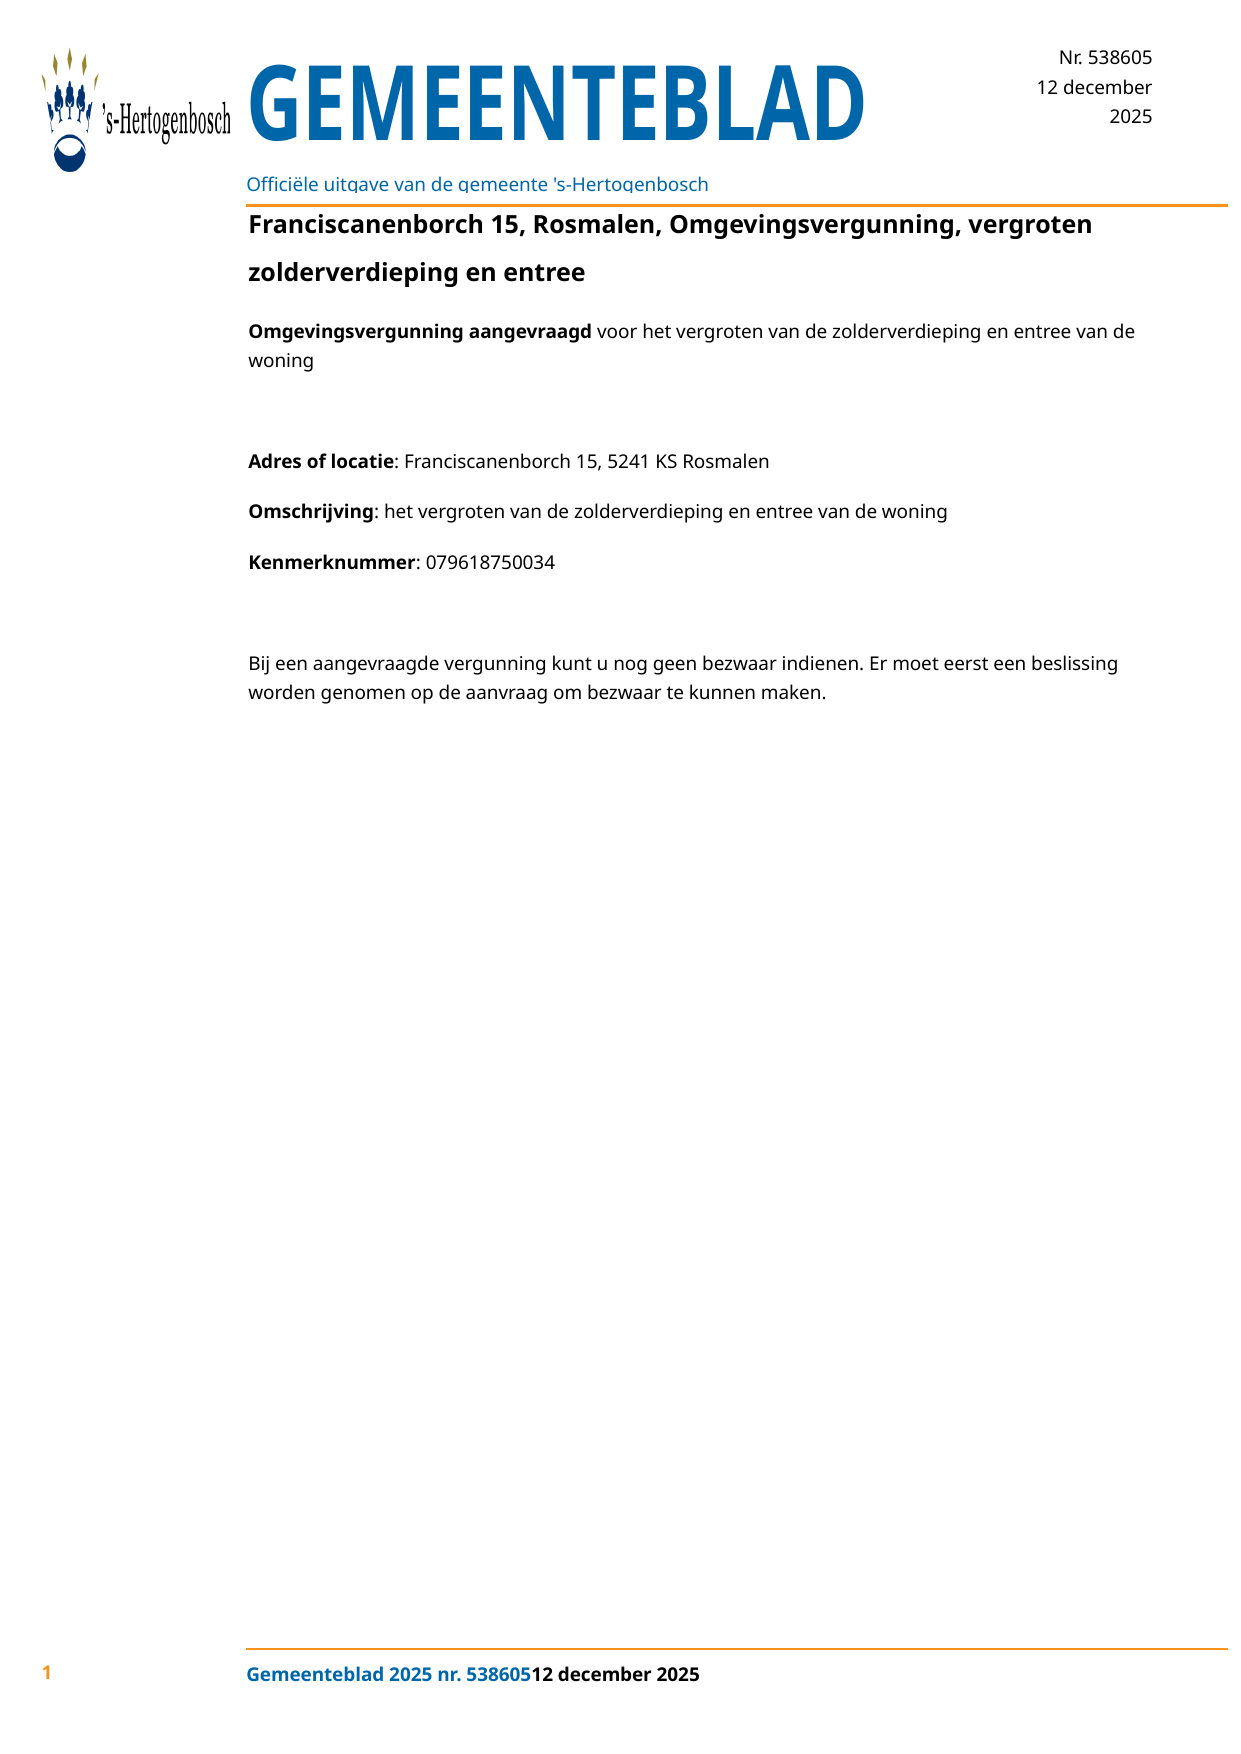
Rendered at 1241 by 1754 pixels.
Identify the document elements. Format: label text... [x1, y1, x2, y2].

text Omgevingsvergunning aangevraagd voor het vergroten van de zolderverdieping en entree van de woning [248, 318, 1152, 373]
text Omschrijving: het vergroten van de zolderverdieping en entree van de woning [248, 499, 1152, 524]
text Adres of locatie: Franciscanenborch 15, 5241 KS Rosmalen [248, 448, 1152, 474]
text Bij een aangevraagde vergunning kunt u nog geen bezwaar indienen. Er moet eerst een beslissing worden genomen op de aanvraag om bezwaar te kunnen maken. [248, 650, 1152, 705]
picture [41, 47, 231, 172]
text Franciscanenborch 15, Rosmalen, Omgevingsvergunning, vergroten zolderverdieping en entree [248, 207, 1152, 288]
text Kenmerknummer: 079618750034 [248, 549, 1152, 575]
